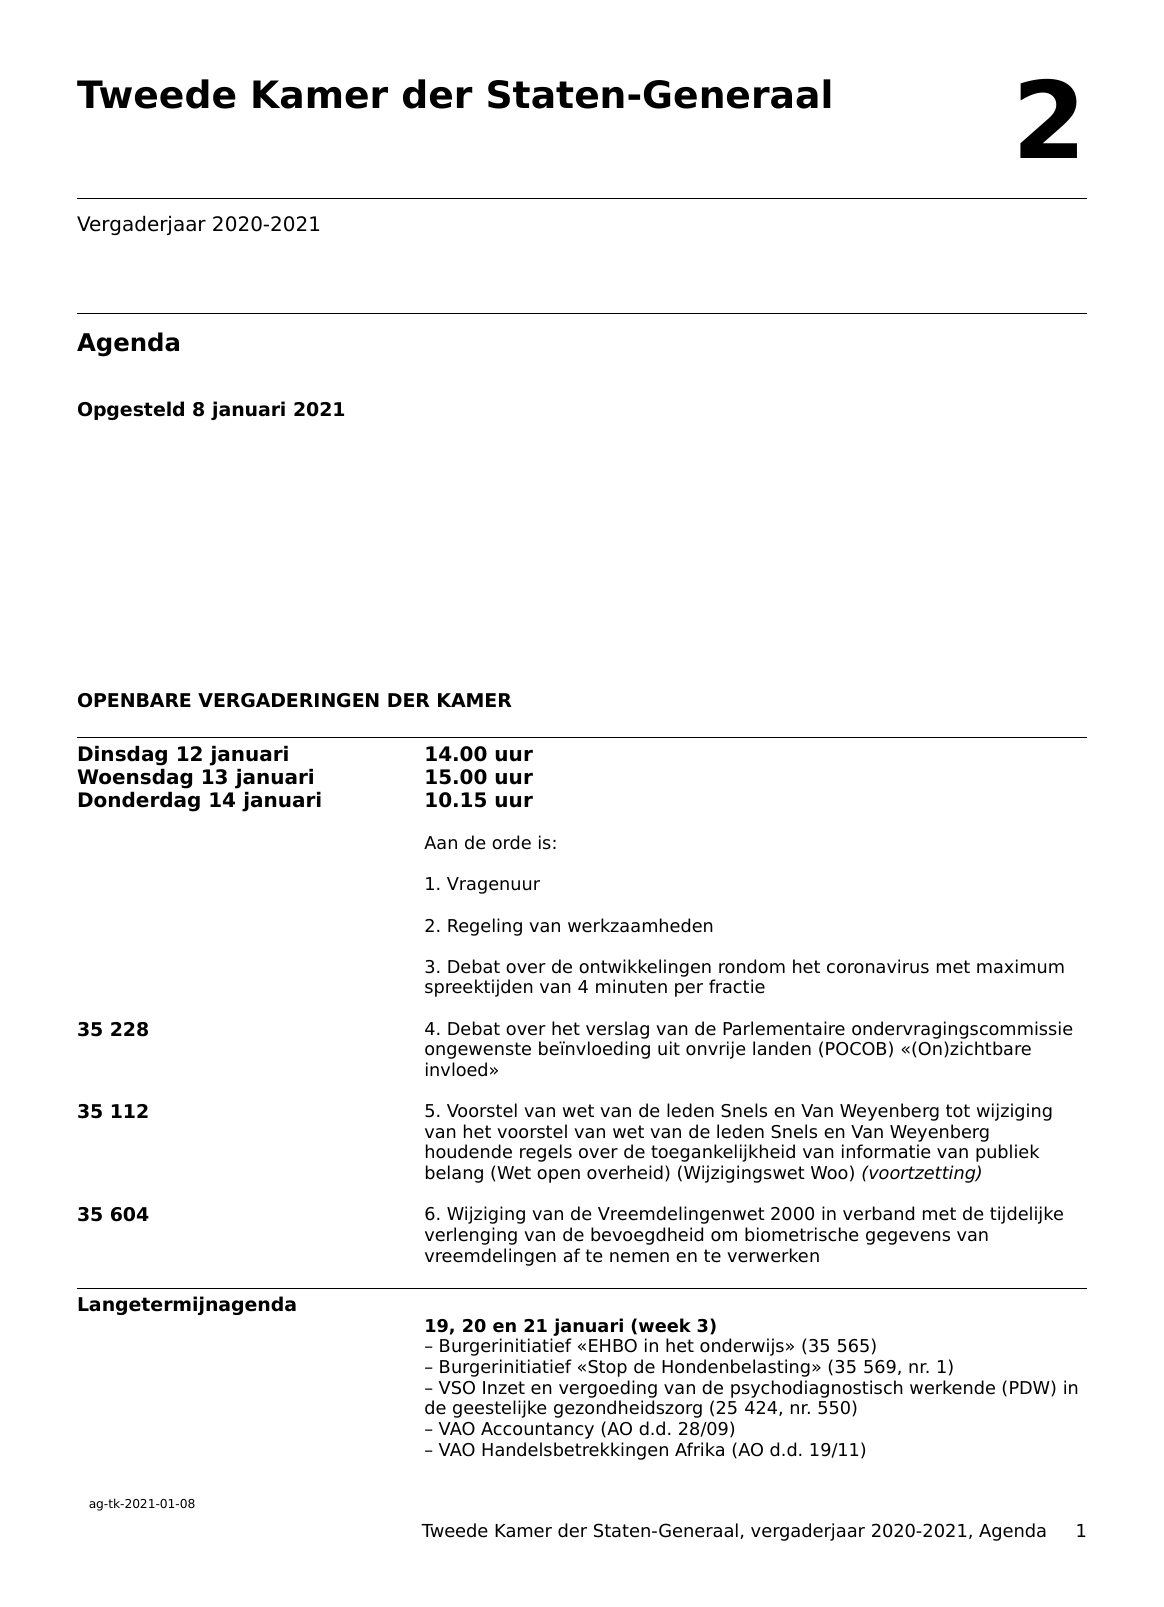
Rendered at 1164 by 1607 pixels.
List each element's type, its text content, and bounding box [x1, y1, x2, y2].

table_cell 19, 20 en 21 januari (week 3) [418, 1316, 1087, 1336]
table_cell [401, 874, 418, 895]
table_cell [77, 1419, 401, 1439]
table_cell [401, 1204, 418, 1266]
table_cell [77, 874, 401, 895]
table_cell 4. Debat over het verslag van de Parlementaire ondervragingscommissie ongewenste beïnvloeding uit onvrije landen (POCOB) «(On)zichtbare invloed» [418, 1019, 1087, 1081]
table_cell [77, 854, 401, 874]
table_cell [401, 916, 418, 936]
table_cell [401, 1316, 418, 1336]
table_cell [401, 1357, 418, 1378]
table_header Langetermijnagenda [77, 1289, 401, 1316]
table_cell [401, 936, 418, 957]
table_cell [401, 1184, 418, 1204]
table_cell [401, 833, 418, 854]
table_cell [401, 854, 418, 874]
table_cell Woensdag 13 januari [77, 766, 401, 789]
table_cell [77, 916, 401, 936]
table_cell 10.15 uur [418, 789, 1087, 812]
table_cell – Burgerinitiatief «Stop de Hondenbelasting» (35 569, nr. 1) [418, 1357, 1087, 1378]
table_cell – Burgerinitiatief «EHBO in het onderwijs» (35 565) [418, 1336, 1087, 1357]
table_cell [418, 1184, 1087, 1204]
table_cell [77, 1378, 401, 1419]
table_cell 2. Regeling van werkzaamheden [418, 916, 1087, 936]
table_cell 15.00 uur [418, 766, 1087, 789]
table_header [418, 1289, 1087, 1316]
table_cell [77, 1357, 401, 1378]
table_header [401, 738, 418, 766]
table_cell 35 228 [77, 1019, 401, 1081]
table_cell [418, 1081, 1087, 1101]
text ag-tk-2021-01-08 [88, 1497, 323, 1511]
table_header 2 [886, 59, 1087, 198]
table_cell Aan de orde is: [418, 833, 1087, 854]
table_cell [401, 1378, 418, 1419]
table_cell [401, 1419, 418, 1439]
table_header Tweede Kamer der Staten-Generaal [77, 59, 886, 198]
table_cell [77, 833, 401, 854]
table_cell 35 112 [77, 1101, 401, 1184]
table_cell [422, 314, 1087, 357]
table_cell [401, 1336, 418, 1357]
table_cell [401, 998, 418, 1019]
table_cell 3. Debat over de ontwikkelingen rondom het coronavirus met maximum spreektijden van 4 minuten per fractie [418, 957, 1087, 998]
table_cell – VAO Accountancy (AO d.d. 28/09) [418, 1419, 1087, 1439]
table_cell [77, 957, 401, 998]
table_cell [418, 813, 1087, 833]
table_cell [418, 936, 1087, 957]
table_cell [77, 1336, 401, 1357]
table_cell Donderdag 14 januari [77, 789, 401, 812]
table_cell 1. Vragenuur [418, 874, 1087, 895]
table_cell [77, 998, 401, 1019]
table_cell [401, 766, 418, 789]
table_cell 35 604 [77, 1204, 401, 1266]
subtitle OPENBARE VERGADERINGEN DER KAMER [77, 690, 1087, 712]
table_cell – VSO Inzet en vergoeding van de psychodiagnostisch werkende (PDW) in de geestelijke gezondheidszorg (25 424, nr. 550) [418, 1378, 1087, 1419]
table_cell 5. Voorstel van wet van de leden Snels en Van Weyenberg tot wijziging van het voorstel van wet van de leden Snels en Van Weyenberg houdende regels over de toegankelijkheid van informatie van publiek belang (Wet open overheid) (Wijzigingswet Woo) (voortzetting) [418, 1101, 1087, 1184]
text Opgesteld 8 januari 2021 [77, 399, 1087, 421]
table_cell [77, 936, 401, 957]
table_header [401, 1289, 418, 1316]
table_cell [401, 1019, 418, 1081]
table_cell [77, 1184, 401, 1204]
table_cell [418, 854, 1087, 874]
table_cell Agenda [77, 314, 422, 357]
table_header Dinsdag 12 januari [77, 738, 401, 766]
table_cell [418, 895, 1087, 916]
table_cell [401, 1440, 418, 1460]
table_cell [77, 1081, 401, 1101]
table_cell [401, 789, 418, 812]
table_cell [77, 813, 401, 833]
table_cell [401, 895, 418, 916]
table_cell [77, 895, 401, 916]
table_cell [77, 1440, 401, 1460]
table_cell – VAO Handelsbetrekkingen Afrika (AO d.d. 19/11) [418, 1440, 1087, 1460]
table_cell [401, 957, 418, 998]
table_cell [401, 1081, 418, 1101]
table_cell [401, 1101, 418, 1184]
table_cell [401, 813, 418, 833]
table_header 14.00 uur [418, 738, 1087, 766]
table_cell [77, 1316, 401, 1336]
table_cell Vergaderjaar 2020-2021 [77, 199, 1087, 313]
table_cell [418, 998, 1087, 1019]
table_cell 6. Wijziging van de Vreemdelingenwet 2000 in verband met de tijdelijke verlenging van de bevoegdheid om biometrische gegevens van vreemdelingen af te nemen en te verwerken [418, 1204, 1087, 1266]
